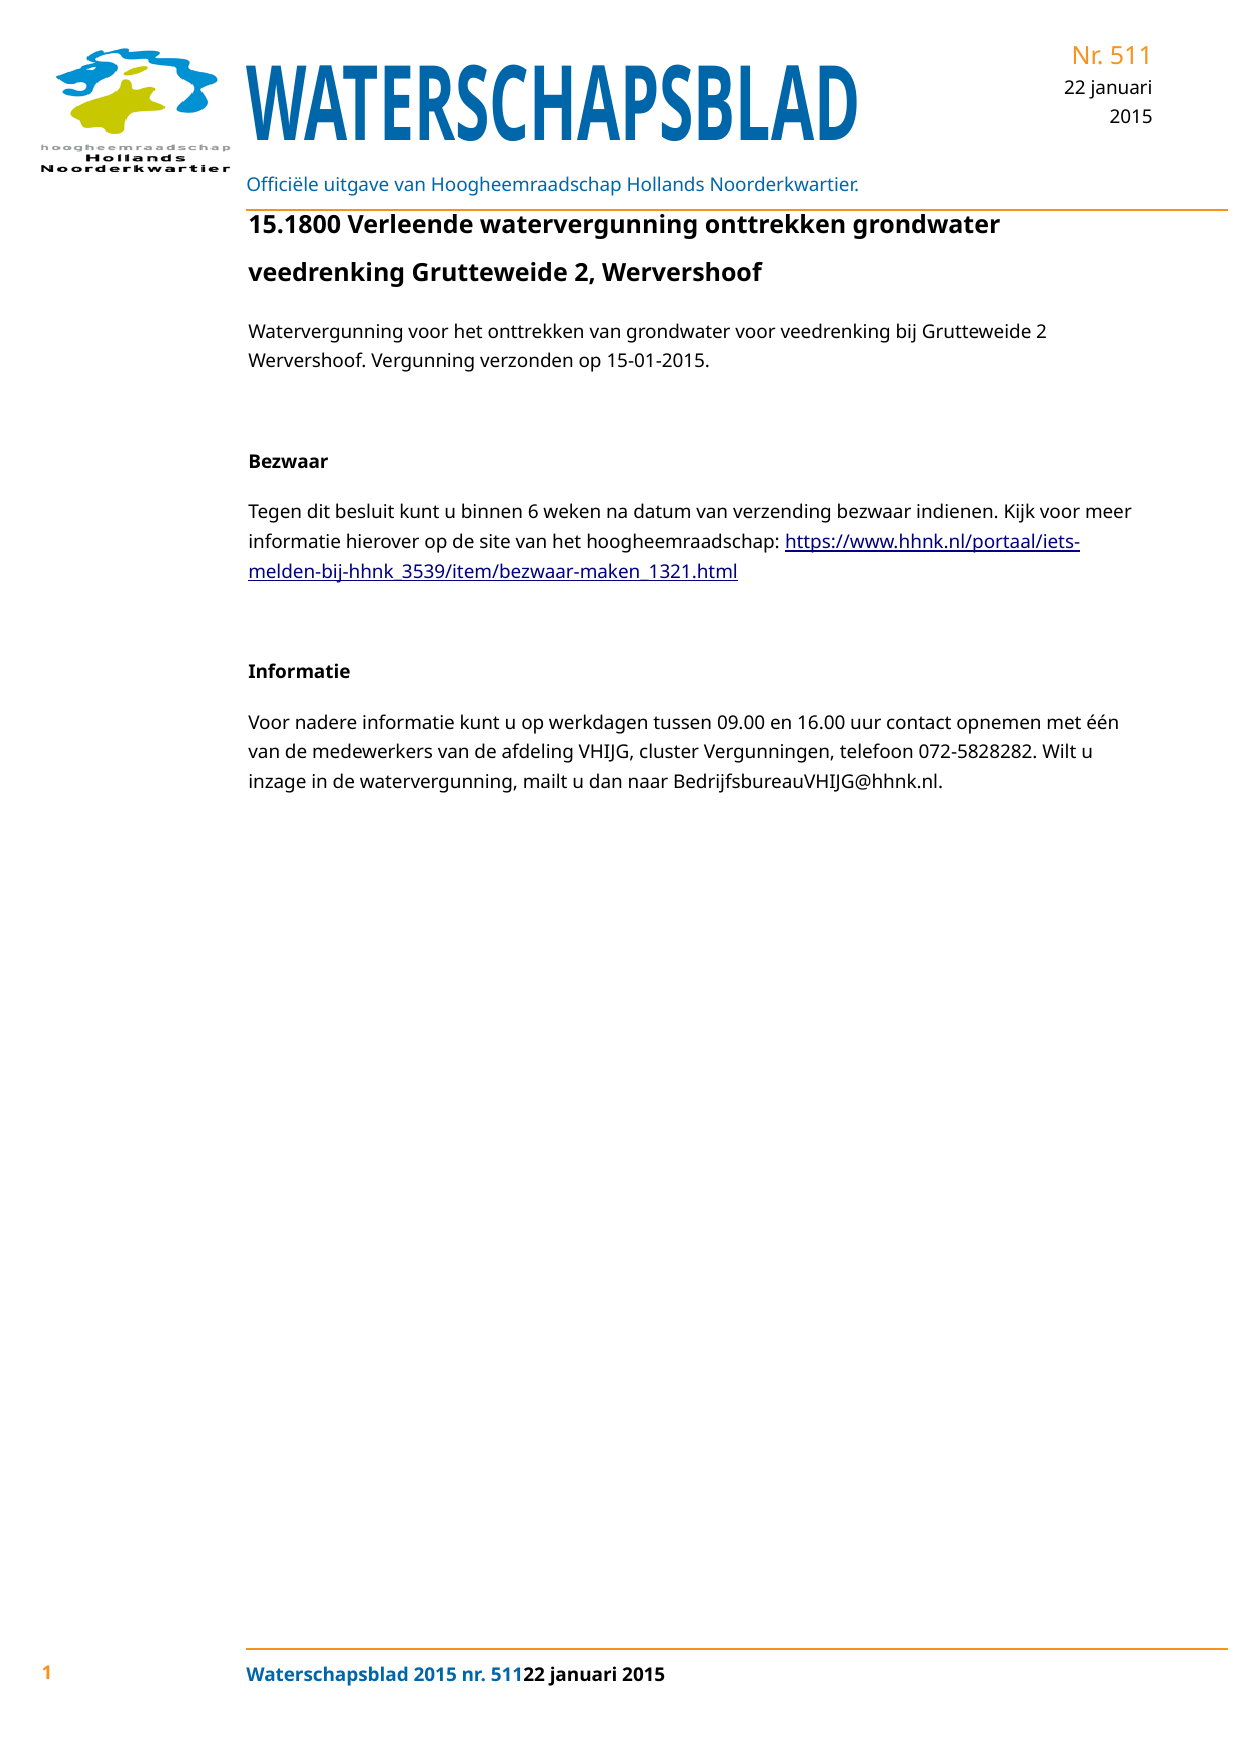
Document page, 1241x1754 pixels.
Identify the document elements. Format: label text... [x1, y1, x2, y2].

text 15.1800 Verleende watervergunning onttrekken grondwater veedrenking Grutteweide 2, Wervershoof [248, 211, 1152, 288]
text Watervergunning voor het onttrekken van grondwater voor veedrenking bij Grutteweide 2 Wervershoof. Vergunning verzonden op 15-01-2015. [248, 318, 1152, 373]
text Tegen dit besluit kunt u binnen 6 weken na datum van verzending bezwaar indienen. Kijk voor meer informatie hierover op de site van het hoogheemraadschap: https://www.hhnk.nl/portaal/iets-melden-bij-hhnk_3539/item/bezwaar-maken_1321.html [248, 499, 1152, 584]
picture [41, 47, 231, 172]
text Voor nadere informatie kunt u op werkdagen tussen 09.00 en 16.00 uur contact opnemen met één van de medewerkers van de afdeling VHIJG, cluster Vergunningen, telefoon 072-5828282. Wilt u inzage in de watervergunning, mailt u dan naar BedrijfsbureauVHIJG@hhnk.nl. [248, 709, 1152, 794]
text Informatie [248, 659, 1152, 684]
text Bezwaar [248, 448, 1152, 474]
